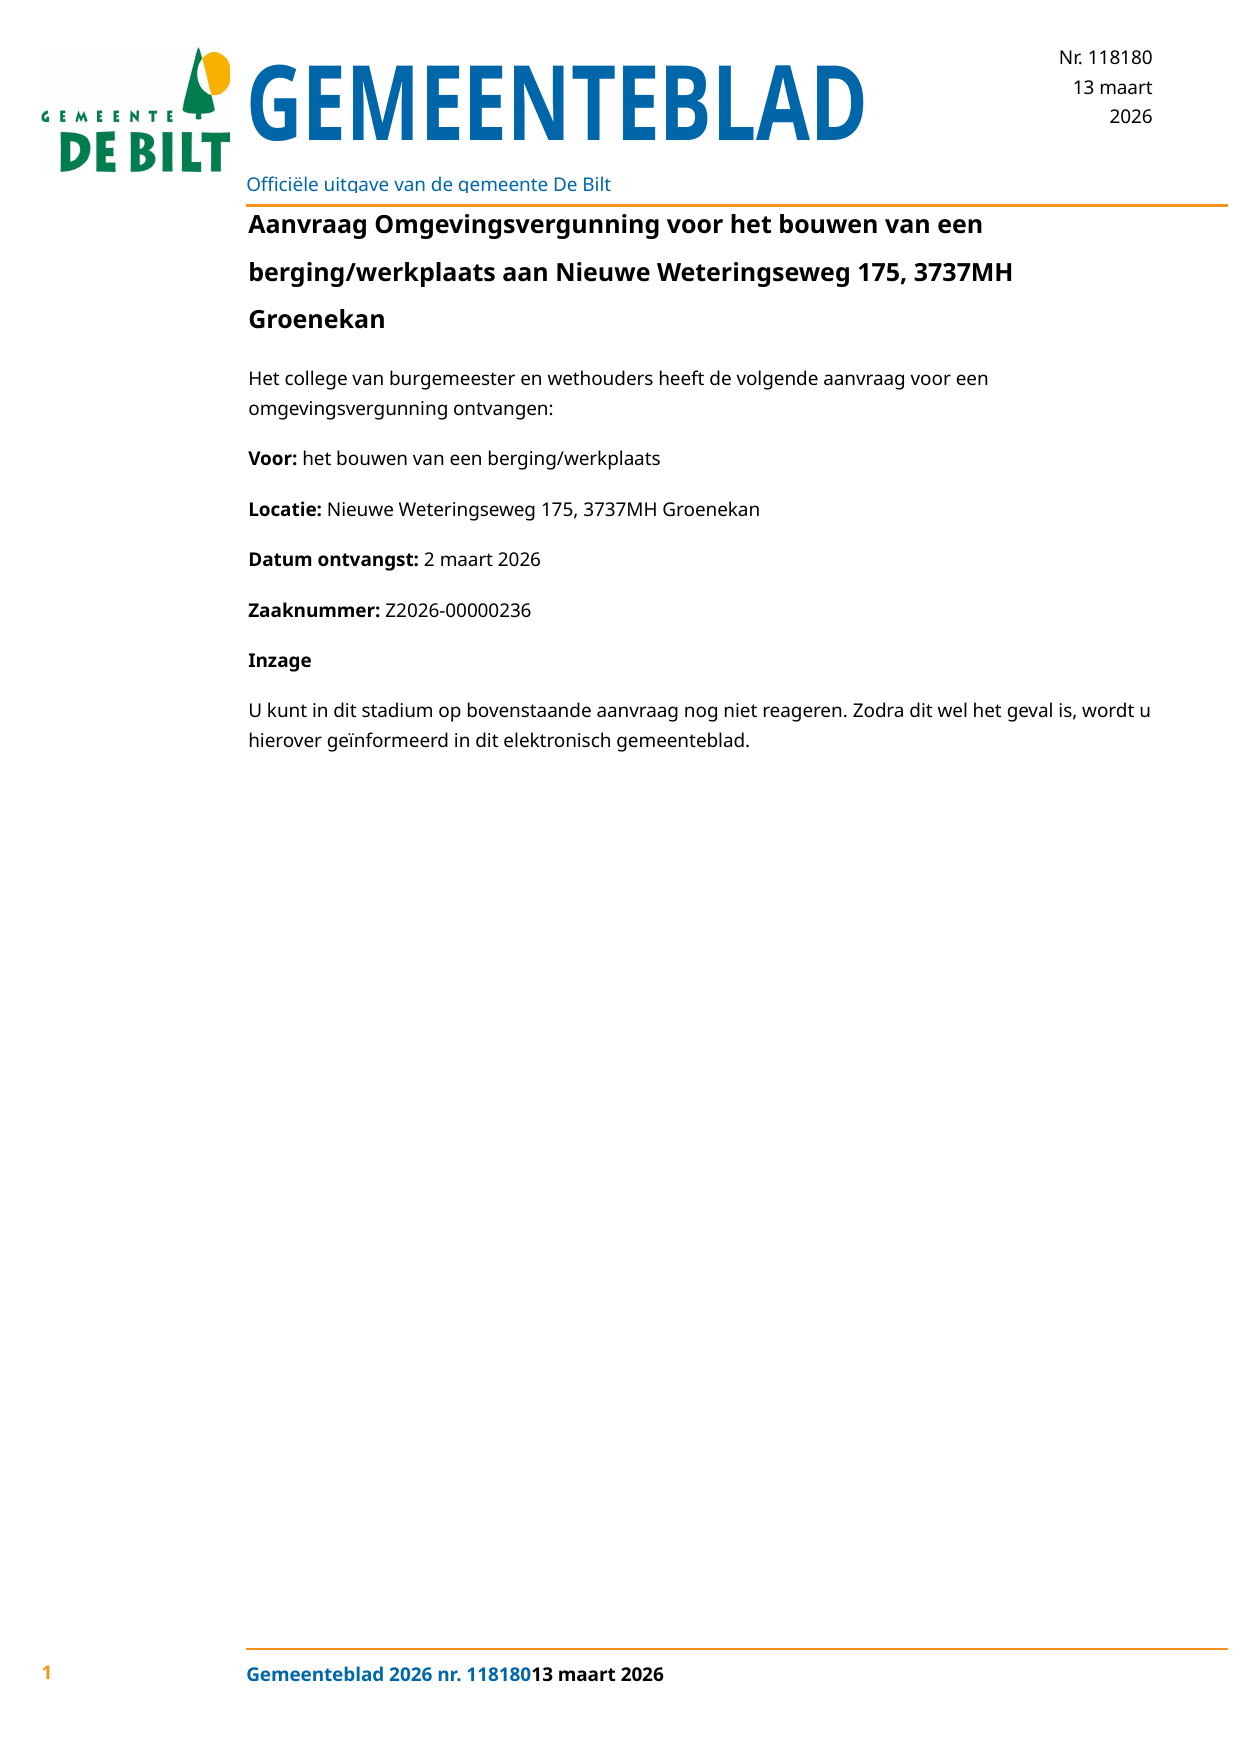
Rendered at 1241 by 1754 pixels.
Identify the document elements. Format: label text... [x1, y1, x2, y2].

text U kunt in dit stadium op bovenstaande aanvraag nog niet reageren. Zodra dit wel het geval is, wordt u hierover geïnformeerd in dit elektronisch gemeenteblad. [248, 698, 1152, 753]
text Locatie: Nieuwe Weteringseweg 175, 3737MH Groenekan [248, 496, 1152, 522]
text Datum ontvangst: 2 maart 2026 [248, 546, 1152, 572]
text Zaaknummer: Z2026-00000236 [248, 597, 1152, 622]
picture [41, 47, 231, 172]
text Voor: het bouwen van een berging/werkplaats [248, 446, 1152, 471]
text Het college van burgemeester en wethouders heeft de volgende aanvraag voor een omgevingsvergunning ontvangen: [248, 366, 1152, 421]
text Inzage [248, 647, 1152, 673]
text Aanvraag Omgevingsvergunning voor het bouwen van een berging/werkplaats aan Nieuwe Weteringseweg 175, 3737MH Groenekan [248, 207, 1152, 336]
